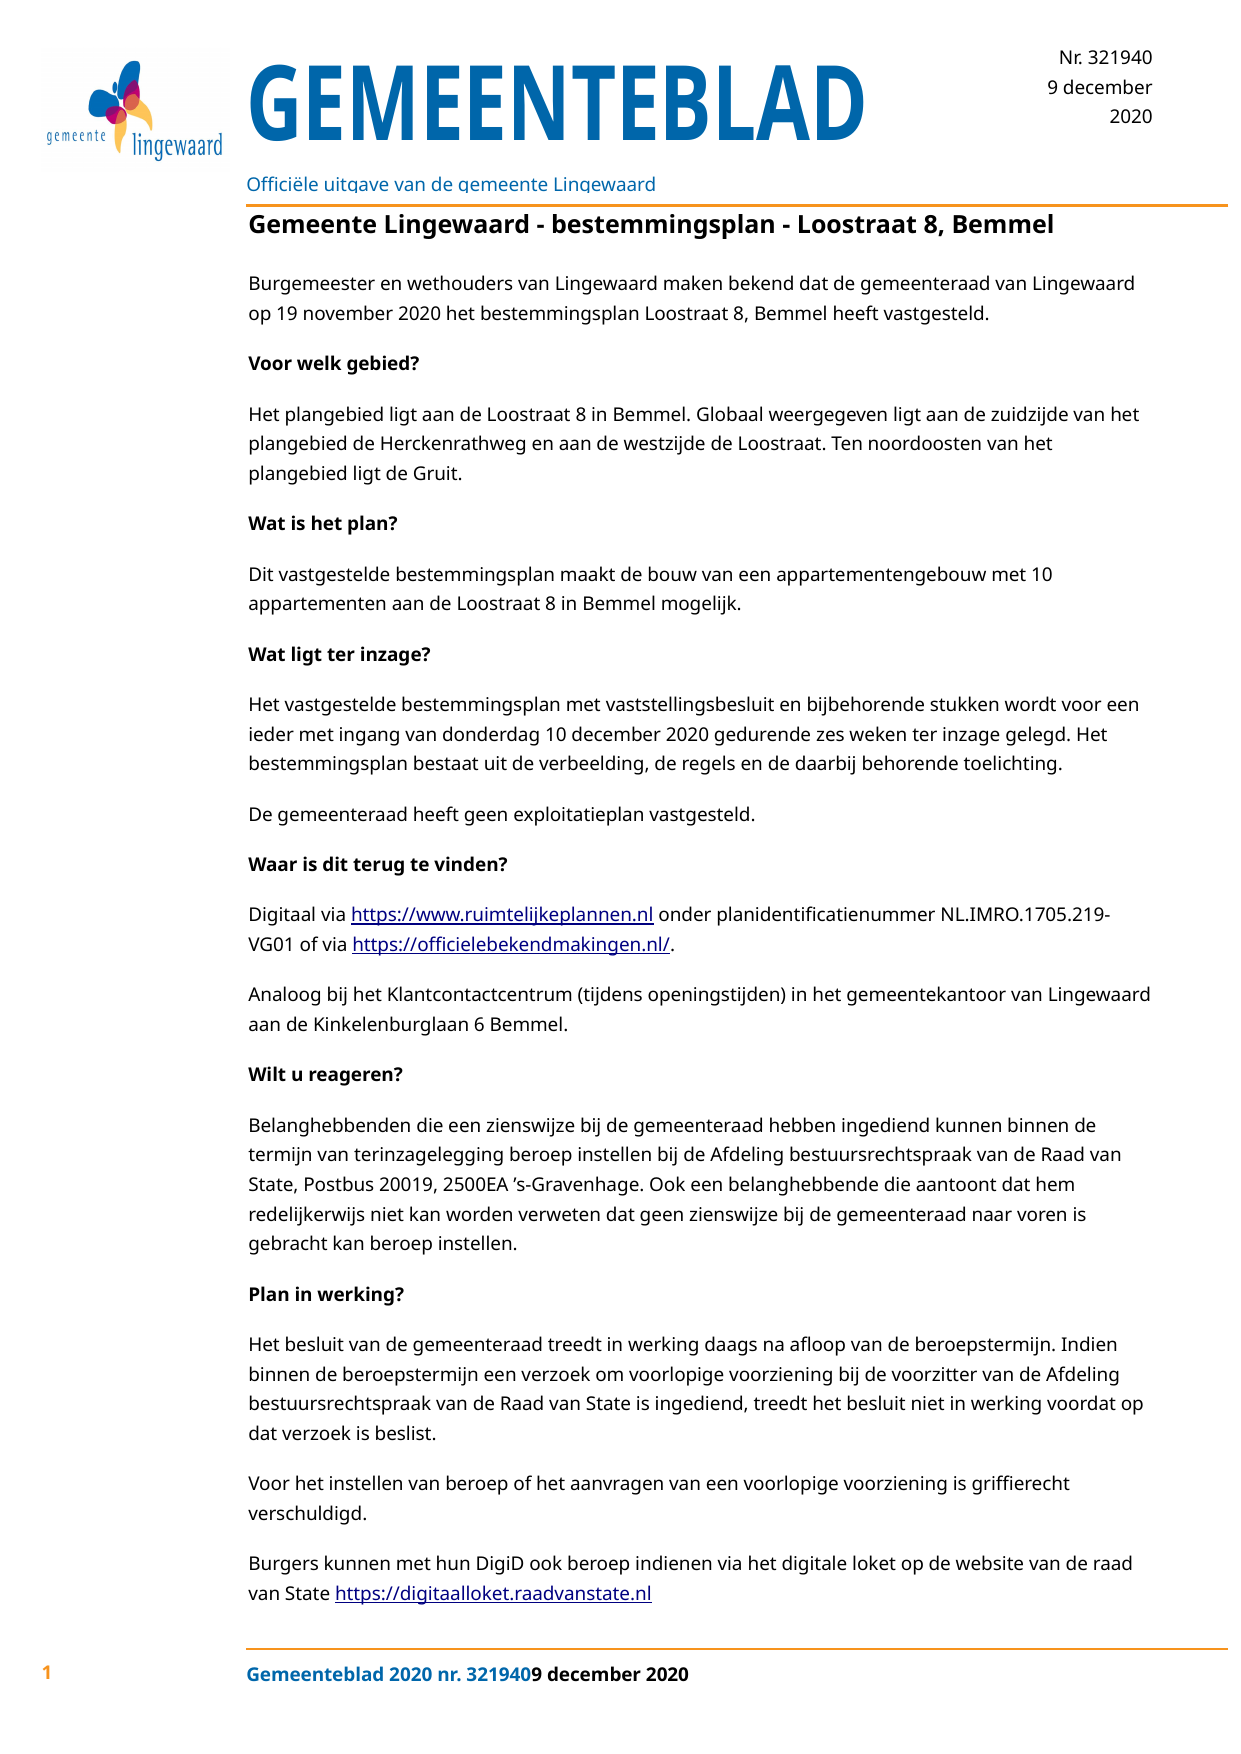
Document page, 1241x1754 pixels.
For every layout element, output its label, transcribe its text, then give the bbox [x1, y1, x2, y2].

text Gemeente Lingewaard - bestemmingsplan - Loostraat 8, Bemmel [248, 207, 1152, 241]
text Wat is het plan? [248, 510, 1152, 536]
text Het plangebied ligt aan de Loostraat 8 in Bemmel. Globaal weergegeven ligt aan de zuidzijde van het plangebied de Herckenrathweg en aan de westzijde de Loostraat. Ten noordoosten van het plangebied ligt de Gruit. [248, 401, 1152, 486]
text Waar is dit terug te vinden? [248, 851, 1152, 877]
text Het besluit van de gemeenteraad treedt in werking daags na afloop van de beroepstermijn. Indien binnen de beroepstermijn een verzoek om voorlopige voorziening bij de voorzitter van de Afdeling bestuursrechtspraak van de Raad van State is ingediend, treedt het besluit niet in werking voordat op dat verzoek is beslist. [248, 1331, 1152, 1446]
text Burgers kunnen met hun DigiD ook beroep indienen via het digitale loket op de website van de raad van State https://digitaalloket.raadvanstate.nl [248, 1550, 1152, 1606]
text Het vastgestelde bestemmingsplan met vaststellingsbesluit en bijbehorende stukken wordt voor een ieder met ingang van donderdag 10 december 2020 gedurende zes weken ter inzage gelegd. Het bestemmingsplan bestaat uit de verbeelding, de regels en de daarbij behorende toelichting. [248, 691, 1152, 776]
picture [41, 47, 231, 172]
text Voor het instellen van beroep of het aanvragen van een voorlopige voorziening is griffierecht verschuldigd. [248, 1470, 1152, 1526]
text Burgemeester en wethouders van Lingewaard maken bekend dat de gemeenteraad van Lingewaard op 19 november 2020 het bestemmingsplan Loostraat 8, Bemmel heeft vastgesteld. [248, 270, 1152, 326]
text Wilt u reageren? [248, 1062, 1152, 1087]
text Plan in werking? [248, 1281, 1152, 1306]
text Digitaal via https://www.ruimtelijkeplannen.nl onder planidentificatienummer NL.IMRO.1705.219-VG01 of via https://officielebekendmakingen.nl/. [248, 902, 1152, 957]
text Dit vastgestelde bestemmingsplan maakt de bouw van een appartementengebouw met 10 appartementen aan de Loostraat 8 in Bemmel mogelijk. [248, 561, 1152, 616]
text Wat ligt ter inzage? [248, 641, 1152, 666]
text Analoog bij het Klantcontactcentrum (tijdens openingstijden) in het gemeentekantoor van Lingewaard aan de Kinkelenburglaan 6 Bemmel. [248, 982, 1152, 1037]
text De gemeenteraad heeft geen exploitatieplan vastgesteld. [248, 801, 1152, 826]
text Belanghebbenden die een zienswijze bij de gemeenteraad hebben ingediend kunnen binnen de termijn van terinzagelegging beroep instellen bij de Afdeling bestuursrechtspraak van de Raad van State, Postbus 20019, 2500EA ’s-Gravenhage. Ook een belanghebbende die aantoont dat hem redelijkerwijs niet kan worden verweten dat geen zienswijze bij de gemeenteraad naar voren is gebracht kan beroep instellen. [248, 1112, 1152, 1256]
text Voor welk gebied? [248, 350, 1152, 376]
